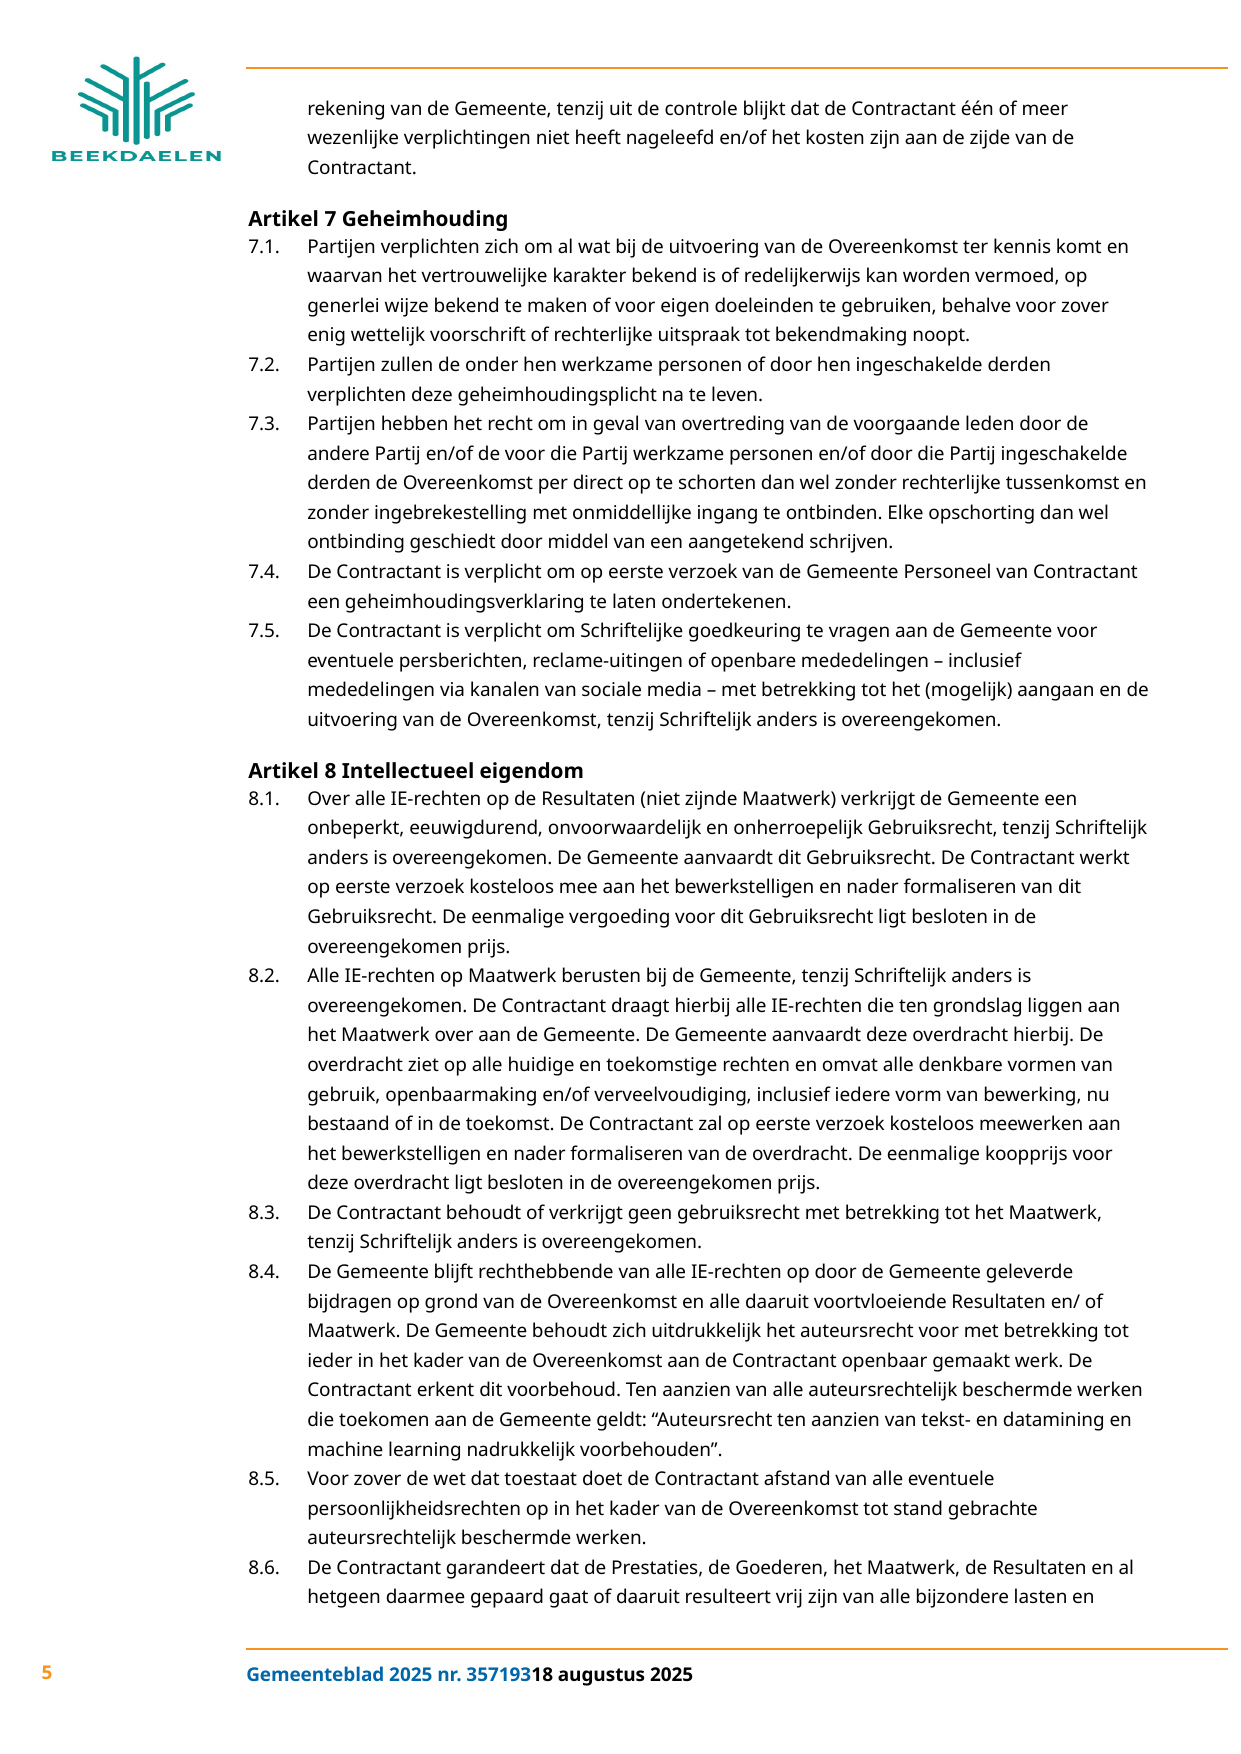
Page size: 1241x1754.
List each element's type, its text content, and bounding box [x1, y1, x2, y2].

list De Contractant is verplicht om op eerste verzoek van de Gemeente Personeel van Contractant een geheimhoudingsverklaring te laten ondertekenen. [248, 558, 1152, 613]
list Over alle IE-rechten op de Resultaten (niet zijnde Maatwerk) verkrijgt de Gemeente een onbeperkt, eeuwigdurend, onvoorwaardelijk en onherroepelijk Gebruiksrecht, tenzij Schriftelijk anders is overeengekomen. De Gemeente aanvaardt dit Gebruiksrecht. De Contractant werkt op eerste verzoek kosteloos mee aan het bewerkstelligen en nader formaliseren van dit Gebruiksrecht. De eenmalige vergoeding voor dit Gebruiksrecht ligt besloten in de overeengekomen prijs. [248, 785, 1152, 959]
list Alle IE-rechten op Maatwerk berusten bij de Gemeente, tenzij Schriftelijk anders is overeengekomen. De Contractant draagt hierbij alle IE-rechten die ten grondslag liggen aan het Maatwerk over aan de Gemeente. De Gemeente aanvaardt deze overdracht hierbij. De overdracht ziet op alle huidige en toekomstige rechten en omvat alle denkbare vormen van gebruik, openbaarmaking en/of verveelvoudiging, inclusief iedere vorm van bewerking, nu bestaand of in de toekomst. De Contractant zal op eerste verzoek kosteloos meewerken aan het bewerkstelligen en nader formaliseren van de overdracht. De eenmalige koopprijs voor deze overdracht ligt besloten in de overeengekomen prijs. [248, 962, 1152, 1195]
list Partijen verplichten zich om al wat bij de uitvoering van de Overeenkomst ter kennis komt en waarvan het vertrouwelijke karakter bekend is of redelijkerwijs kan worden vermoed, op generlei wijze bekend te maken of voor eigen doeleinden te gebruiken, behalve voor zover enig wettelijk voorschrift of rechterlijke uitspraak tot bekendmaking noopt. [248, 233, 1152, 347]
list De Gemeente blijft rechthebbende van alle IE-rechten op door de Gemeente geleverde bijdragen op grond van de Overeenkomst en alle daaruit voortvloeiende Resultaten en/ of Maatwerk. De Gemeente behoudt zich uitdrukkelijk het auteursrecht voor met betrekking tot ieder in het kader van de Overeenkomst aan de Contractant openbaar gemaakt werk. De Contractant erkent dit voorbehoud. Ten aanzien van alle auteursrechtelijk beschermde werken die toekomen aan de Gemeente geldt: “Auteursrecht ten aanzien van tekst- en datamining en machine learning nadrukkelijk voorbehouden”. [248, 1258, 1152, 1462]
text Artikel 7 Geheimhouding [248, 204, 1152, 233]
list Partijen zullen de onder hen werkzame personen of door hen ingeschakelde derden verplichten deze geheimhoudingsplicht na te leven. [248, 351, 1152, 406]
picture [41, 47, 231, 172]
list De Contractant is verplicht om Schriftelijke goedkeuring te vragen aan de Gemeente voor eventuele persberichten, reclame-uitingen of openbare mededelingen – inclusief mededelingen via kanalen van sociale media – met betrekking tot het (mogelijk) aangaan en de uitvoering van de Overeenkomst, tenzij Schriftelijk anders is overeengekomen. [248, 617, 1152, 732]
list rekening van de Gemeente, tenzij uit de controle blijkt dat de Contractant één of meer wezenlijke verplichtingen niet heeft nageleefd en/of het kosten zijn aan de zijde van de Contractant. [248, 95, 1152, 180]
list Partijen hebben het recht om in geval van overtreding van de voorgaande leden door de andere Partij en/of de voor die Partij werkzame personen en/of door die Partij ingeschakelde derden de Overeenkomst per direct op te schorten dan wel zonder rechterlijke tussenkomst en zonder ingebrekestelling met onmiddellijke ingang te ontbinden. Elke opschorting dan wel ontbinding geschiedt door middel van een aangetekend schrijven. [248, 410, 1152, 554]
list De Contractant behoudt of verkrijgt geen gebruiksrecht met betrekking tot het Maatwerk, tenzij Schriftelijk anders is overeengekomen. [248, 1199, 1152, 1254]
text Artikel 8 Intellectueel eigendom [248, 757, 1152, 785]
list De Contractant garandeert dat de Prestaties, de Goederen, het Maatwerk, de Resultaten en al hetgeen daarmee gepaard gaat of daaruit resulteert vrij zijn van alle bijzondere lasten en [248, 1554, 1152, 1609]
list Voor zover de wet dat toestaat doet de Contractant afstand van alle eventuele persoonlijkheidsrechten op in het kader van de Overeenkomst tot stand gebrachte auteursrechtelijk beschermde werken. [248, 1465, 1152, 1550]
